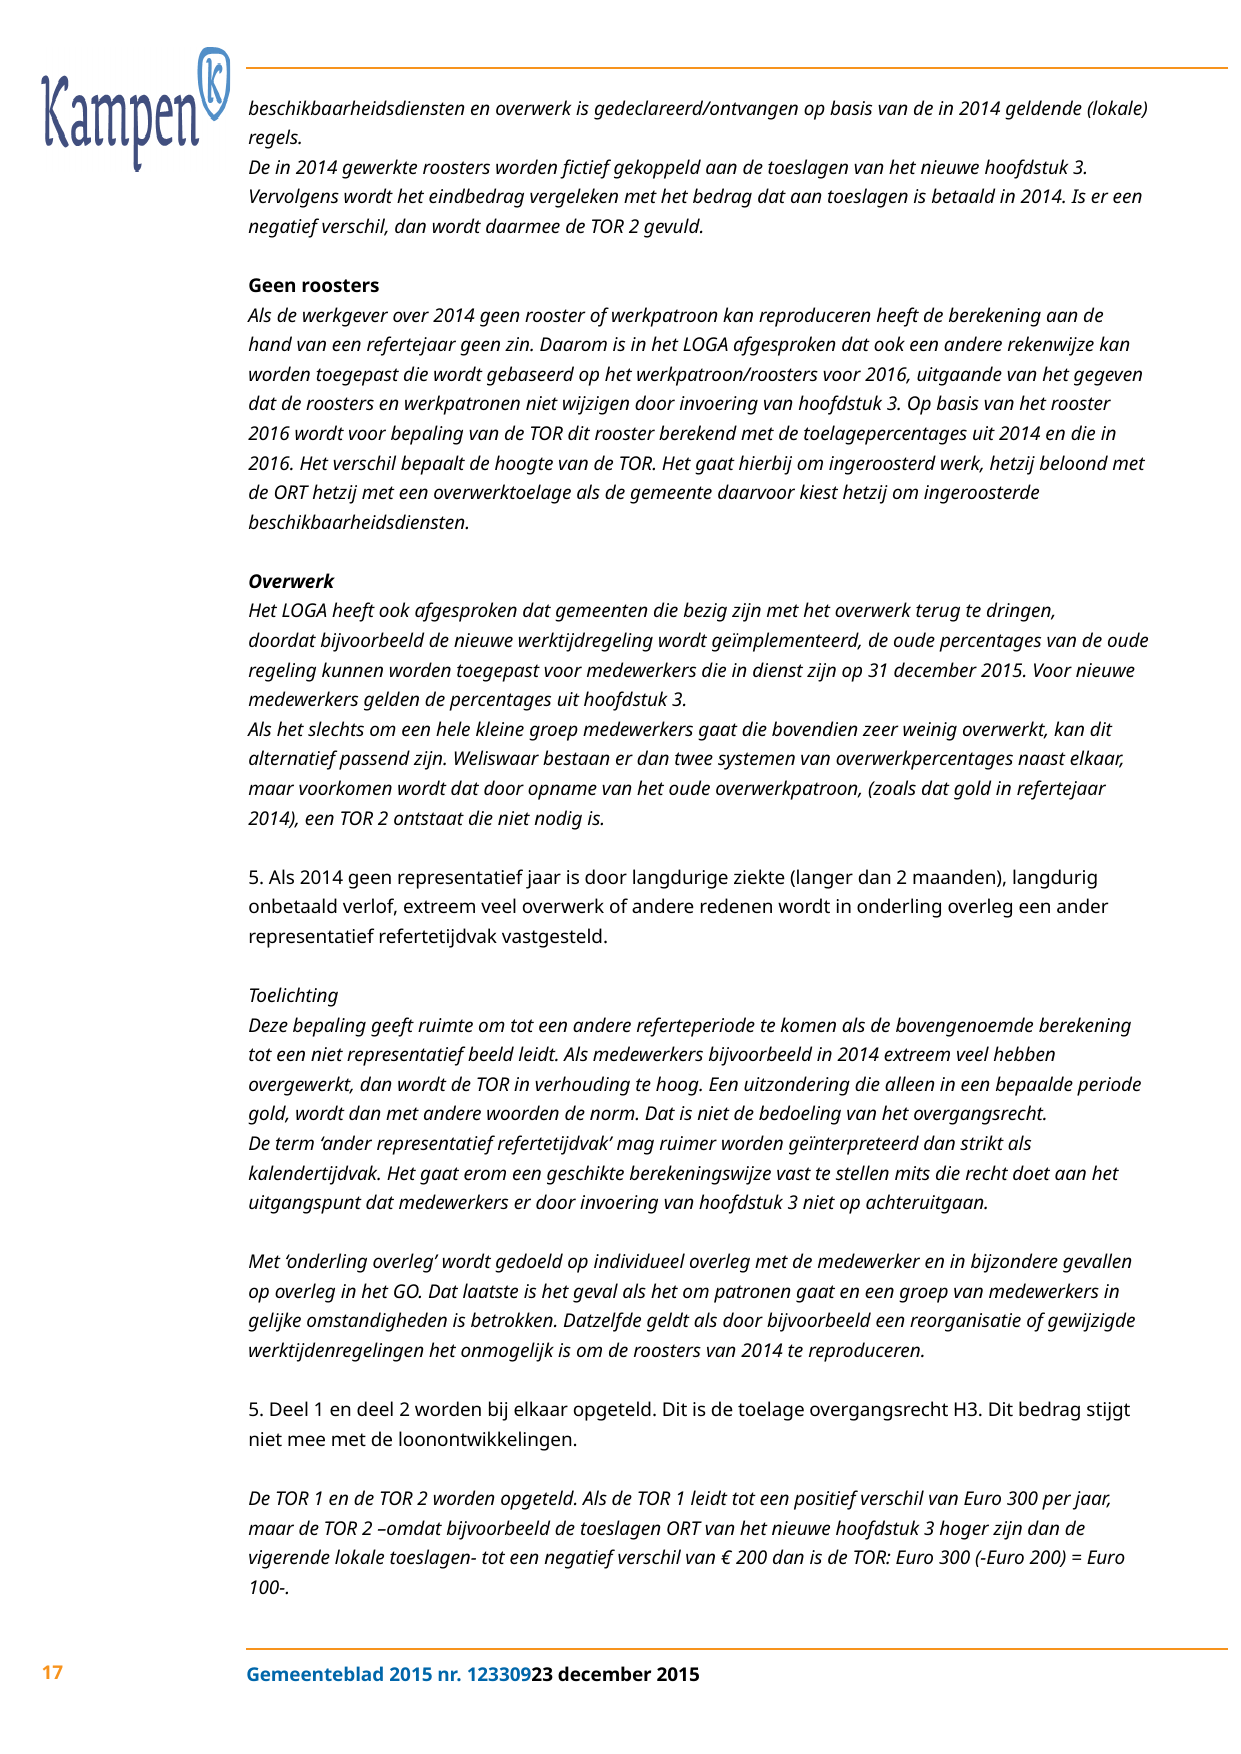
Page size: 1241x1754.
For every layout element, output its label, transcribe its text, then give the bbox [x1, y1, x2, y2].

text Als het slechts om een hele kleine groep medewerkers gaat die bovendien zeer weinig overwerkt, kan dit alternatief passend zijn. Weliswaar bestaan er dan twee systemen van overwerkpercentages naast elkaar, maar voorkomen wordt dat door opname van het oude overwerkpatroon, (zoals dat gold in refertejaar 2014), een TOR 2 ontstaat die niet nodig is. [248, 716, 1152, 831]
text Als de werkgever over 2014 geen rooster of werkpatroon kan reproduceren heeft de berekening aan de hand van een refertejaar geen zin. Daarom is in het LOGA afgesproken dat ook een andere rekenwijze kan worden toegepast die wordt gebaseerd op het werkpatroon/roosters voor 2016, uitgaande van het gegeven dat de roosters en werkpatronen niet wijzigen door invoering van hoofdstuk 3. Op basis van het rooster 2016 wordt voor bepaling van de TOR dit rooster berekend met de toelagepercentages uit 2014 en die in 2016. Het verschil bepaalt de hoogte van de TOR. Het gaat hierbij om ingeroosterd werk, hetzij beloond met de ORT hetzij met een overwerktoelage als de gemeente daarvoor kiest hetzij om ingeroosterde beschikbaarheidsdiensten. [248, 302, 1152, 535]
text Met ‘onderling overleg’ wordt gedoeld op individueel overleg met de medewerker en in bijzondere gevallen op overleg in het GO. Dat laatste is het geval als het om patronen gaat en een groep van medewerkers in gelijke omstandigheden is betrokken. Datzelfde geldt als door bijvoorbeeld een reorganisatie of gewijzigde werktijdenregelingen het onmogelijk is om de roosters van 2014 te reproduceren. [248, 1248, 1152, 1363]
text Toelichting [248, 982, 1152, 1008]
text beschikbaarheidsdiensten en overwerk is gedeclareerd/ontvangen op basis van de in 2014 geldende (lokale) regels. [248, 95, 1152, 150]
text Overwerk [248, 568, 1152, 594]
text 5. Deel 1 en deel 2 worden bij elkaar opgeteld. Dit is de toelage overgangsrecht H3. Dit bedrag stijgt niet mee met de loonontwikkelingen. [248, 1396, 1152, 1452]
picture [41, 47, 231, 172]
text 5. Als 2014 geen representatief jaar is door langdurige ziekte (langer dan 2 maanden), langdurig onbetaald verlof, extreem veel overwerk of andere redenen wordt in onderling overleg een ander representatief refertetijdvak vastgesteld. [248, 864, 1152, 949]
text De TOR 1 en de TOR 2 worden opgeteld. Als de TOR 1 leidt tot een positief verschil van Euro 300 per jaar, maar de TOR 2 –omdat bijvoorbeeld de toeslagen ORT van het nieuwe hoofdstuk 3 hoger zijn dan de vigerende lokale toeslagen- tot een negatief verschil van € 200 dan is de TOR: Euro 300 (-Euro 200) = Euro 100-. [248, 1485, 1152, 1600]
text Het LOGA heeft ook afgesproken dat gemeenten die bezig zijn met het overwerk terug te dringen, [248, 598, 1152, 623]
text De in 2014 gewerkte roosters worden fictief gekoppeld aan de toeslagen van het nieuwe hoofdstuk 3. Vervolgens wordt het eindbedrag vergeleken met het bedrag dat aan toeslagen is betaald in 2014. Is er een negatief verschil, dan wordt daarmee de TOR 2 gevuld. [248, 154, 1152, 239]
text doordat bijvoorbeeld de nieuwe werktijdregeling wordt geïmplementeerd, de oude percentages van de oude regeling kunnen worden toegepast voor medewerkers die in dienst zijn op 31 december 2015. Voor nieuwe medewerkers gelden de percentages uit hoofdstuk 3. [248, 627, 1152, 712]
text Geen roosters [248, 272, 1152, 298]
text De term ‘ander representatief refertetijdvak’ mag ruimer worden geïnterpreteerd dan strikt als kalendertijdvak. Het gaat erom een geschikte berekeningswijze vast te stellen mits die recht doet aan het uitgangspunt dat medewerkers er door invoering van hoofdstuk 3 niet op achteruitgaan. [248, 1130, 1152, 1215]
text Deze bepaling geeft ruimte om tot een andere referteperiode te komen als de bovengenoemde berekening tot een niet representatief beeld leidt. Als medewerkers bijvoorbeeld in 2014 extreem veel hebben overgewerkt, dan wordt de TOR in verhouding te hoog. Een uitzondering die alleen in een bepaalde periode gold, wordt dan met andere woorden de norm. Dat is niet de bedoeling van het overgangsrecht. [248, 1012, 1152, 1126]
